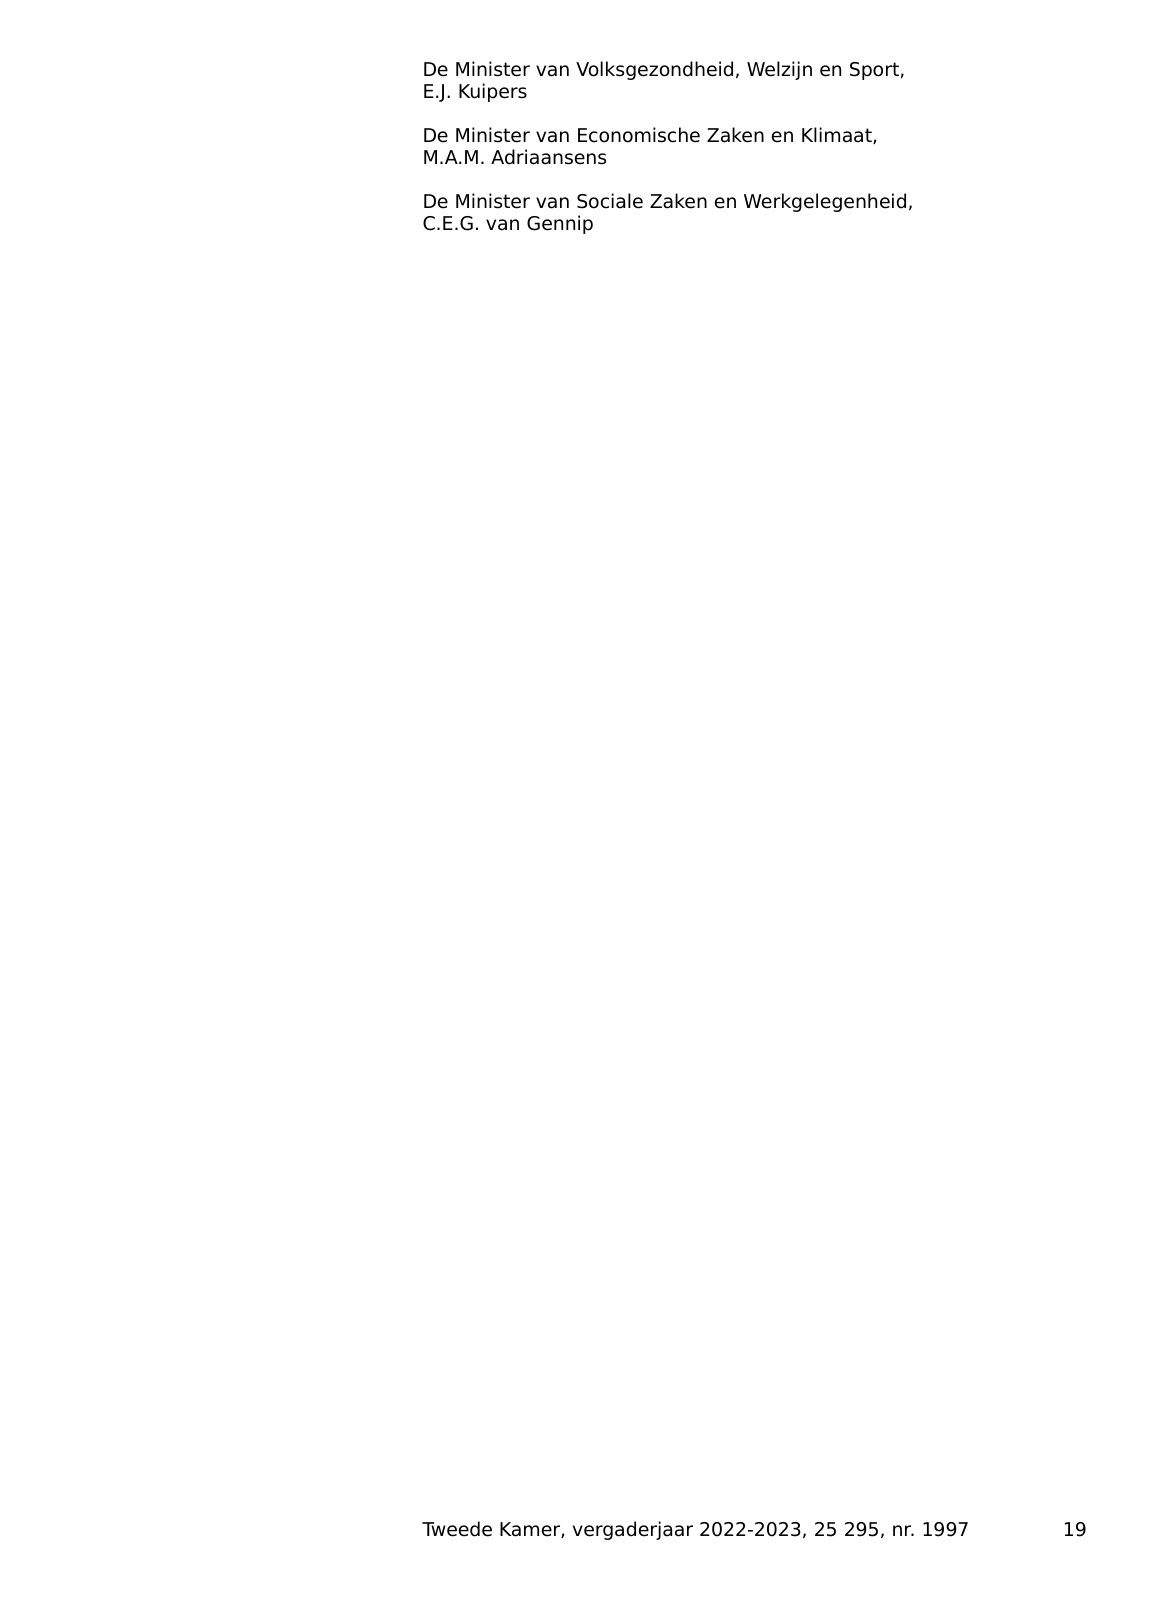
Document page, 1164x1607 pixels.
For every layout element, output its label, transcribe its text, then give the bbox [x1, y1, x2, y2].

text De Minister van Economische Zaken en Klimaat, M.A.M. Adriaansens [422, 125, 1087, 169]
text De Minister van Sociale Zaken en Werkgelegenheid, C.E.G. van Gennip [422, 191, 1087, 235]
text De Minister van Volksgezondheid, Welzijn en Sport, E.J. Kuipers [422, 59, 1087, 103]
